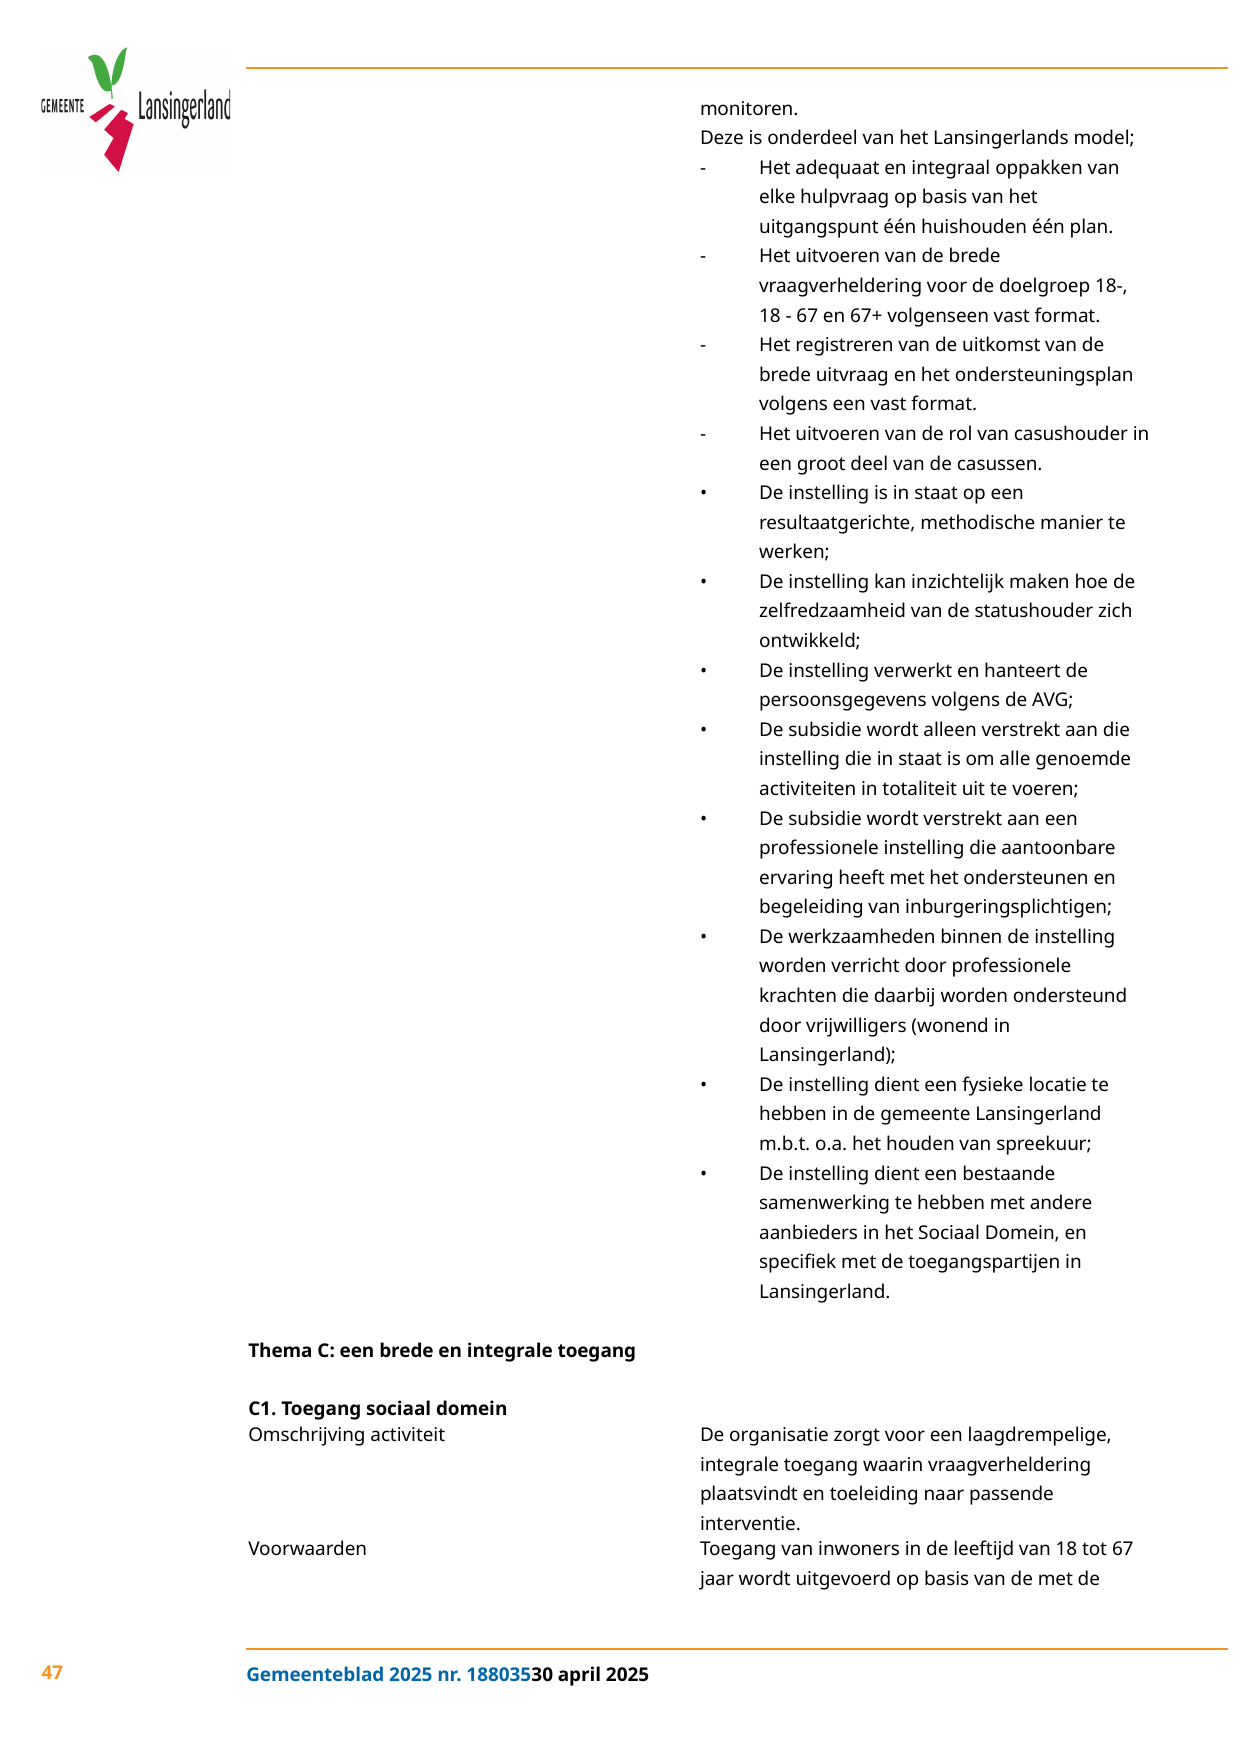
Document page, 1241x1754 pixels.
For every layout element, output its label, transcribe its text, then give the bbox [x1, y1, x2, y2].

table_cell Omschrijving activiteit [248, 1421, 700, 1536]
table_cell Toegang van inwoners in de leeftijd van 18 tot 67 jaar wordt uitgevoerd op basis van de met de [700, 1536, 1152, 1591]
table_cell monitoren. Deze is onderdeel van het Lansingerlands model; Het adequaat en integraal oppakken van elke hulpvraag op basis van het uitgangspunt één huishouden één plan. Het uitvoeren van de brede vraagverheldering voor de doelgroep 18-, 18 - 67 en 67+ volgenseen vast format. Het registreren van de uitkomst van de brede uitvraag en het ondersteuningsplan volgens een vast format. Het uitvoeren van de rol van casushouder in een groot deel van de casussen. De instelling is in staat op een resultaatgerichte, methodische manier te werken; De instelling kan inzichtelijk maken hoe de zelfredzaamheid van de statushouder zich ontwikkeld; De instelling verwerkt en hanteert de persoonsgegevens volgens de AVG; De subsidie wordt alleen verstrekt aan die instelling die in staat is om alle genoemde activiteiten in totaliteit uit te voeren; De subsidie wordt verstrekt aan een professionele instelling die aantoonbare ervaring heeft met het ondersteunen en begeleiding van inburgeringsplichtigen; De werkzaamheden binnen de instelling worden verricht door professionele krachten die daarbij worden ondersteund door vrijwilligers (wonend in Lansingerland); De instelling dient een fysieke locatie te hebben in de gemeente Lansingerland m.b.t. o.a. het houden van spreekuur; De instelling dient een bestaande samenwerking te hebben met andere aanbieders in het Sociaal Domein, en specifiek met de toegangspartijen in Lansingerland. [700, 95, 1152, 1304]
table_cell Voorwaarden [248, 1536, 700, 1591]
table_header C1. Toegang sociaal domein [248, 1395, 1152, 1421]
picture [41, 47, 231, 172]
table_header Thema C: een brede en integrale toegang [248, 1337, 1152, 1362]
table_cell De organisatie zorgt voor een laagdrempelige, integrale toegang waarin vraagverheldering plaatsvindt en toeleiding naar passende interventie. [700, 1421, 1152, 1536]
table_cell [248, 95, 700, 1304]
